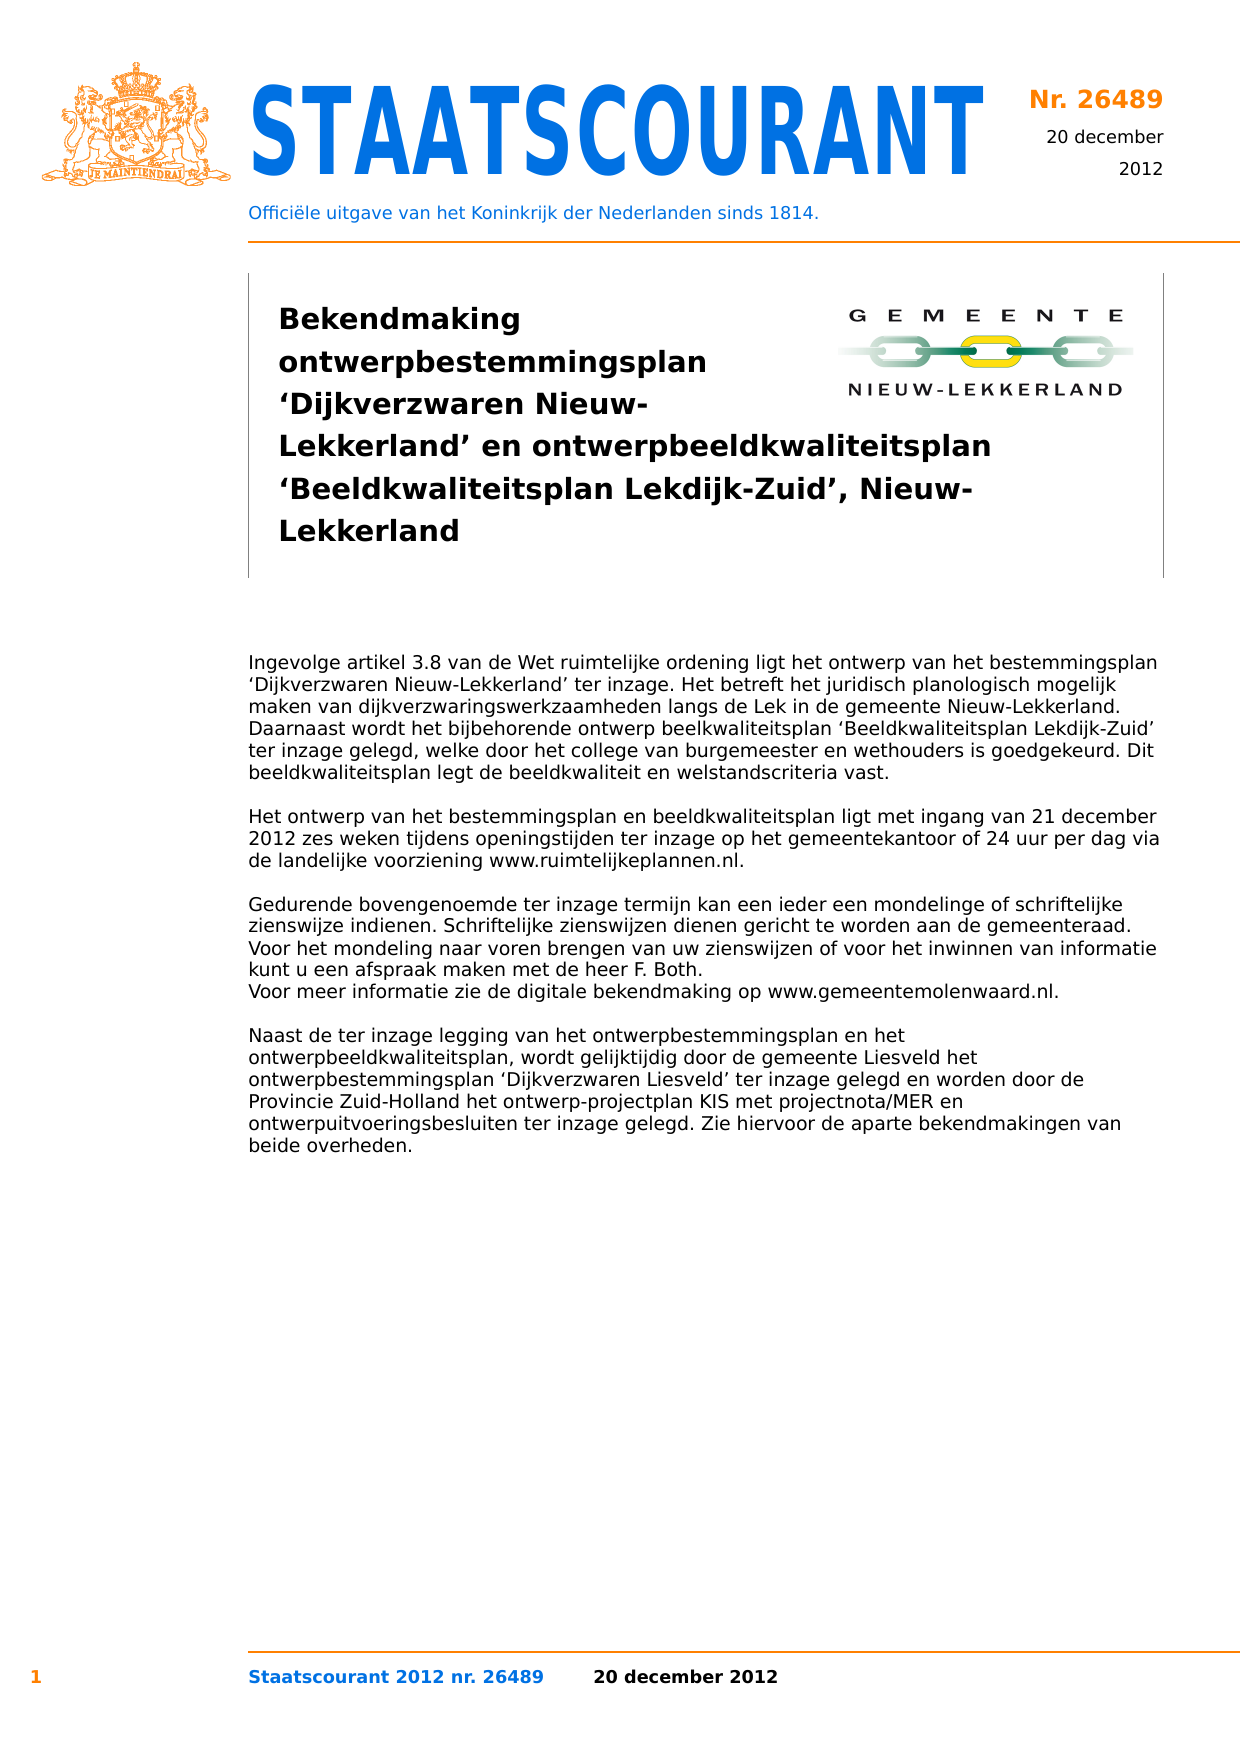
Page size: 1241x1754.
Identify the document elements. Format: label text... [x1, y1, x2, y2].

text Gedurende bovengenoemde ter inzage termijn kan een ieder een mondelinge of schriftelijke zienswijze indienen. Schriftelijke zienswijzen dienen gericht te worden aan de gemeenteraad. Voor het mondeling naar voren brengen van uw zienswijzen of voor het inwinnen van informatie kunt u een afspraak maken met de heer F. Both. [248, 893, 1163, 981]
text Voor meer informatie zie de digitale bekendmaking op www.gemeentemolenwaard.nl. [248, 981, 1163, 1003]
text Ingevolge artikel 3.8 van de Wet ruimtelijke ordening ligt het ontwerp van het bestemmingsplan ‘Dijkverzwaren Nieuw-Lekkerland’ ter inzage. Het betreft het juridisch planologisch mogelijk maken van dijkverzwaringswerkzaamheden langs de Lek in de gemeente Nieuw-Lekkerland. Daarnaast wordt het bijbehorende ontwerp beelkwaliteitsplan ‘Beeldkwaliteitsplan Lekdijk-Zuid’ ter inzage gelegd, welke door het college van burgemeester en wethouders is goedgekeurd. Dit beeldkwaliteitsplan legt de beeldkwaliteit en welstandscriteria vast. [248, 652, 1163, 784]
table_header STAATSCOURANT [248, 62, 998, 203]
picture [41, 62, 231, 186]
table_cell Officiële uitgave van het Koninkrijk der Nederlanden sinds 1814. [248, 203, 1240, 241]
text Het ontwerp van het bestemmingsplan en beeldkwaliteitsplan ligt met ingang van 21 december 2012 zes weken tijdens openingstijden ter inzage op het gemeentekantoor of 24 uur per dag via de landelijke voorziening www.ruimtelijkeplannen.nl. [248, 806, 1163, 872]
text Naast de ter inzage legging van het ontwerpbestemmingsplan en het ontwerpbeeldkwaliteitsplan, wordt gelijktijdig door de gemeente Liesveld het ontwerpbestemmingsplan ‘Dijkverzwaren Liesveld’ ter inzage gelegd en worden door de Provincie Zuid-Holland het ontwerp-projectplan KIS met projectnota/MER en ontwerpuitvoeringsbesluiten ter inzage gelegd. Zie hiervoor de aparte bekendmakingen van beide overheden. [248, 1025, 1163, 1157]
table_header Nr. 26489 [998, 62, 1240, 121]
table_cell 2012 [998, 153, 1240, 203]
table_header [25, 62, 248, 241]
table_cell 20 december [998, 121, 1240, 153]
picture [838, 302, 1134, 403]
subtitle Bekendmaking ontwerpbestemmingsplan ‘Dijkverzwaren Nieuw-Lekkerland’ en ontwerpbeeldkwaliteitsplan ‘Beeldkwaliteitsplan Lekdijk-Zuid’, Nieuw-Lekkerland [249, 273, 1163, 578]
